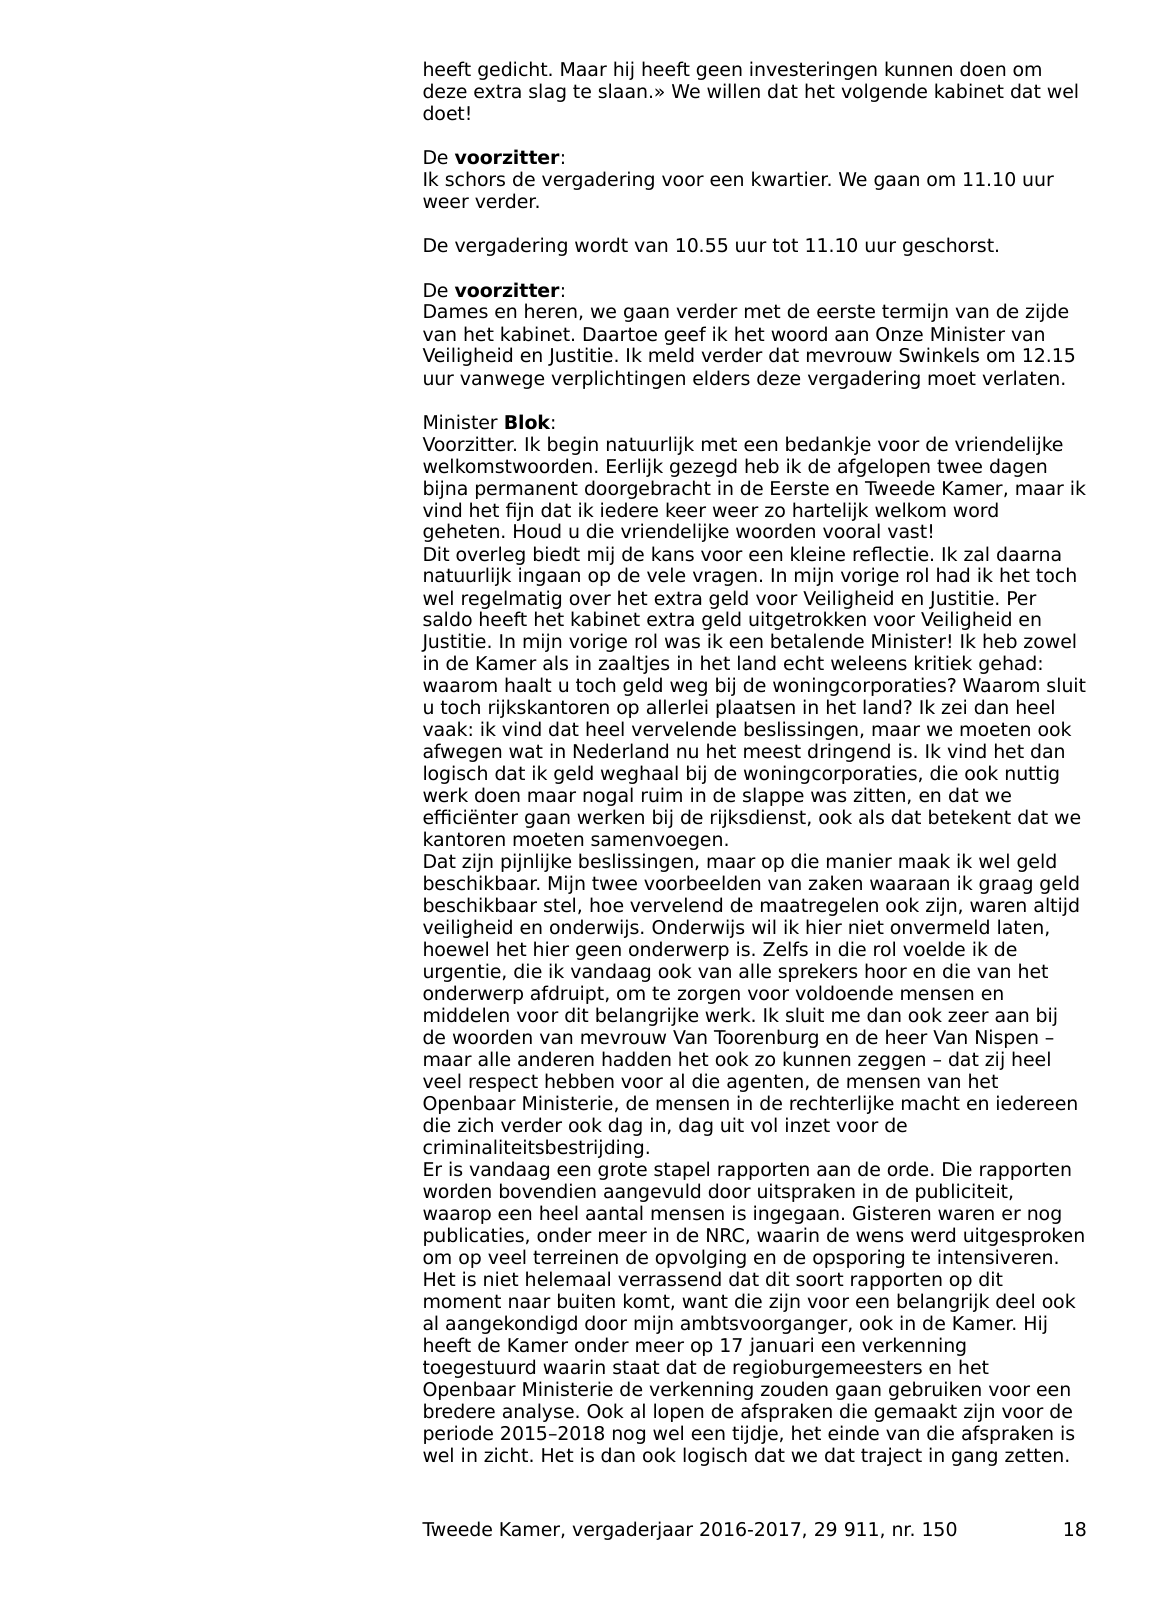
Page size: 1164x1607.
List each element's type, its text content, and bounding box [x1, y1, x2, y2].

text De vergadering wordt van 10.55 uur tot 11.10 uur geschorst. [422, 235, 1087, 257]
text Minister Blok: [422, 412, 1087, 433]
text Er is vandaag een grote stapel rapporten aan de orde. Die rapporten worden bovendien aangevuld door uitspraken in de publiciteit, waarop een heel aantal mensen is ingegaan. Gisteren waren er nog publicaties, onder meer in de NRC, waarin de wens werd uitgesproken om op veel terreinen de opvolging en de opsporing te intensiveren. Het is niet helemaal verrassend dat dit soort rapporten op dit moment naar buiten komt, want die zijn voor een belangrijk deel ook al aangekondigd door mijn ambtsvoorganger, ook in de Kamer. Hij heeft de Kamer onder meer op 17 januari een verkenning toegestuurd waarin staat dat de regioburgemeesters en het Openbaar Ministerie de verkenning zouden gaan gebruiken voor een bredere analyse. Ook al lopen de afspraken die gemaakt zijn voor de periode 2015–2018 nog wel een tijdje, het einde van die afspraken is wel in zicht. Het is dan ook logisch dat we dat traject in gang zetten. [422, 1159, 1087, 1467]
text heeft gedicht. Maar hij heeft geen investeringen kunnen doen om deze extra slag te slaan.» We willen dat het volgende kabinet dat wel doet! [422, 59, 1087, 125]
text De voorzitter: [422, 279, 1087, 301]
text Ik schors de vergadering voor een kwartier. We gaan om 11.10 uur weer verder. [422, 169, 1087, 213]
text De voorzitter: [422, 147, 1087, 169]
text Dames en heren, we gaan verder met de eerste termijn van de zijde van het kabinet. Daartoe geef ik het woord aan Onze Minister van Veiligheid en Justitie. Ik meld verder dat mevrouw Swinkels om 12.15 uur vanwege verplichtingen elders deze vergadering moet verlaten. [422, 301, 1087, 389]
text Dit overleg biedt mij de kans voor een kleine reflectie. Ik zal daarna natuurlijk ingaan op de vele vragen. In mijn vorige rol had ik het toch wel regelmatig over het extra geld voor Veiligheid en Justitie. Per saldo heeft het kabinet extra geld uitgetrokken voor Veiligheid en Justitie. In mijn vorige rol was ik een betalende Minister! Ik heb zowel in de Kamer als in zaaltjes in het land echt weleens kritiek gehad: waarom haalt u toch geld weg bij de woningcorporaties? Waarom sluit u toch rijkskantoren op allerlei plaatsen in het land? Ik zei dan heel vaak: ik vind dat heel vervelende beslissingen, maar we moeten ook afwegen wat in Nederland nu het meest dringend is. Ik vind het dan logisch dat ik geld weghaal bij de woningcorporaties, die ook nuttig werk doen maar nogal ruim in de slappe was zitten, en dat we efficiënter gaan werken bij de rijksdienst, ook als dat betekent dat we kantoren moeten samenvoegen. [422, 543, 1087, 851]
text Voorzitter. Ik begin natuurlijk met een bedankje voor de vriendelijke welkomstwoorden. Eerlijk gezegd heb ik de afgelopen twee dagen bijna permanent doorgebracht in de Eerste en Tweede Kamer, maar ik vind het fijn dat ik iedere keer weer zo hartelijk welkom word geheten. Houd u die vriendelijke woorden vooral vast! [422, 433, 1087, 543]
text Dat zijn pijnlijke beslissingen, maar op die manier maak ik wel geld beschikbaar. Mijn twee voorbeelden van zaken waaraan ik graag geld beschikbaar stel, hoe vervelend de maatregelen ook zijn, waren altijd veiligheid en onderwijs. Onderwijs wil ik hier niet onvermeld laten, hoewel het hier geen onderwerp is. Zelfs in die rol voelde ik de urgentie, die ik vandaag ook van alle sprekers hoor en die van het onderwerp afdruipt, om te zorgen voor voldoende mensen en middelen voor dit belangrijke werk. Ik sluit me dan ook zeer aan bij de woorden van mevrouw Van Toorenburg en de heer Van Nispen – maar alle anderen hadden het ook zo kunnen zeggen – dat zij heel veel respect hebben voor al die agenten, de mensen van het Openbaar Ministerie, de mensen in de rechterlijke macht en iedereen die zich verder ook dag in, dag uit vol inzet voor de criminaliteitsbestrijding. [422, 851, 1087, 1159]
